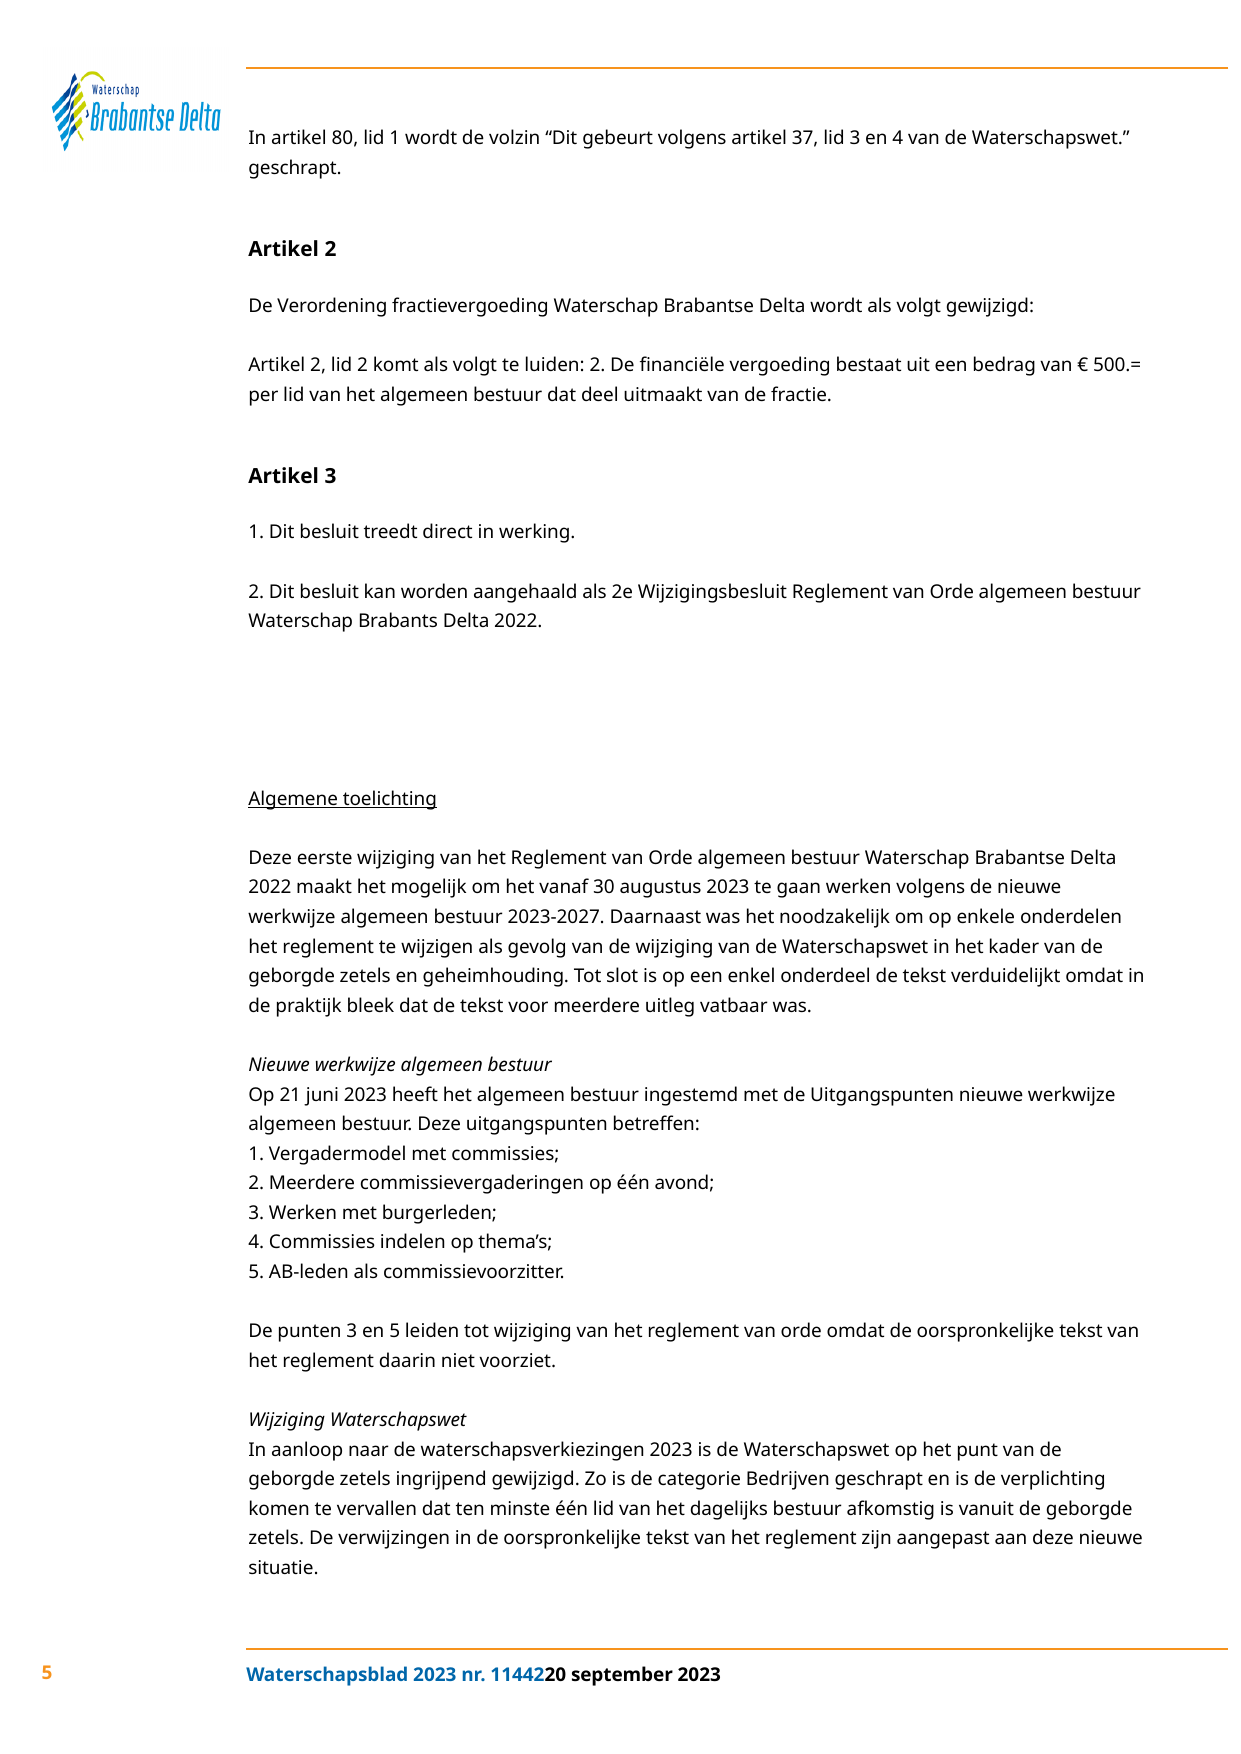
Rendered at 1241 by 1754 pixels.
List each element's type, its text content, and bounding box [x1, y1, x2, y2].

text Artikel 3 [248, 461, 1152, 489]
text Op 21 juni 2023 heeft het algemeen bestuur ingestemd met de Uitgangspunten nieuwe werkwijze algemeen bestuur. Deze uitgangspunten betreffen: [248, 1081, 1152, 1136]
text 4. Commissies indelen op thema’s; [248, 1229, 1152, 1254]
text Algemene toelichting [248, 785, 1152, 811]
text Artikel 2 [248, 234, 1152, 262]
picture [41, 47, 231, 172]
text De Verordening fractievergoeding Waterschap Brabantse Delta wordt als volgt gewijzigd: [248, 292, 1152, 318]
text 2. Meerdere commissievergaderingen op één avond; [248, 1169, 1152, 1195]
text De punten 3 en 5 leiden tot wijziging van het reglement van orde omdat de oorspronkelijke tekst van het reglement daarin niet voorziet. [248, 1317, 1152, 1373]
text 1. Vergadermodel met commissies; [248, 1140, 1152, 1166]
text Nieuwe werkwijze algemeen bestuur [248, 1051, 1152, 1077]
text 5. AB-leden als commissievoorzitter. [248, 1258, 1152, 1284]
text 2. Dit besluit kan worden aangehaald als 2e Wijzigingsbesluit Reglement van Orde algemeen bestuur Waterschap Brabants Delta 2022. [248, 578, 1152, 633]
text 1. Dit besluit treedt direct in werking. [248, 519, 1152, 544]
text In aanloop naar de waterschapsverkiezingen 2023 is de Waterschapswet op het punt van de geborgde zetels ingrijpend gewijzigd. Zo is de categorie Bedrijven geschrapt en is de verplichting komen te vervallen dat ten minste één lid van het dagelijks bestuur afkomstig is vanuit de geborgde zetels. De verwijzingen in de oorspronkelijke tekst van het reglement zijn aangepast aan deze nieuwe situatie. [248, 1436, 1152, 1580]
text 3. Werken met burgerleden; [248, 1199, 1152, 1225]
text Deze eerste wijziging van het Reglement van Orde algemeen bestuur Waterschap Brabantse Delta 2022 maakt het mogelijk om het vanaf 30 augustus 2023 te gaan werken volgens de nieuwe werkwijze algemeen bestuur 2023-2027. Daarnaast was het noodzakelijk om op enkele onderdelen het reglement te wijzigen als gevolg van de wijziging van de Waterschapswet in het kader van de geborgde zetels en geheimhouding. Tot slot is op een enkel onderdeel de tekst verduidelijkt omdat in de praktijk bleek dat de tekst voor meerdere uitleg vatbaar was. [248, 844, 1152, 1018]
text Wijziging Waterschapswet [248, 1406, 1152, 1432]
text Artikel 2, lid 2 komt als volgt te luiden: 2. De financiële vergoeding bestaat uit een bedrag van € 500.= per lid van het algemeen bestuur dat deel uitmaakt van de fractie. [248, 351, 1152, 406]
text In artikel 80, lid 1 wordt de volzin “Dit gebeurt volgens artikel 37, lid 3 en 4 van de Waterschapswet.” geschrapt. [248, 124, 1152, 180]
